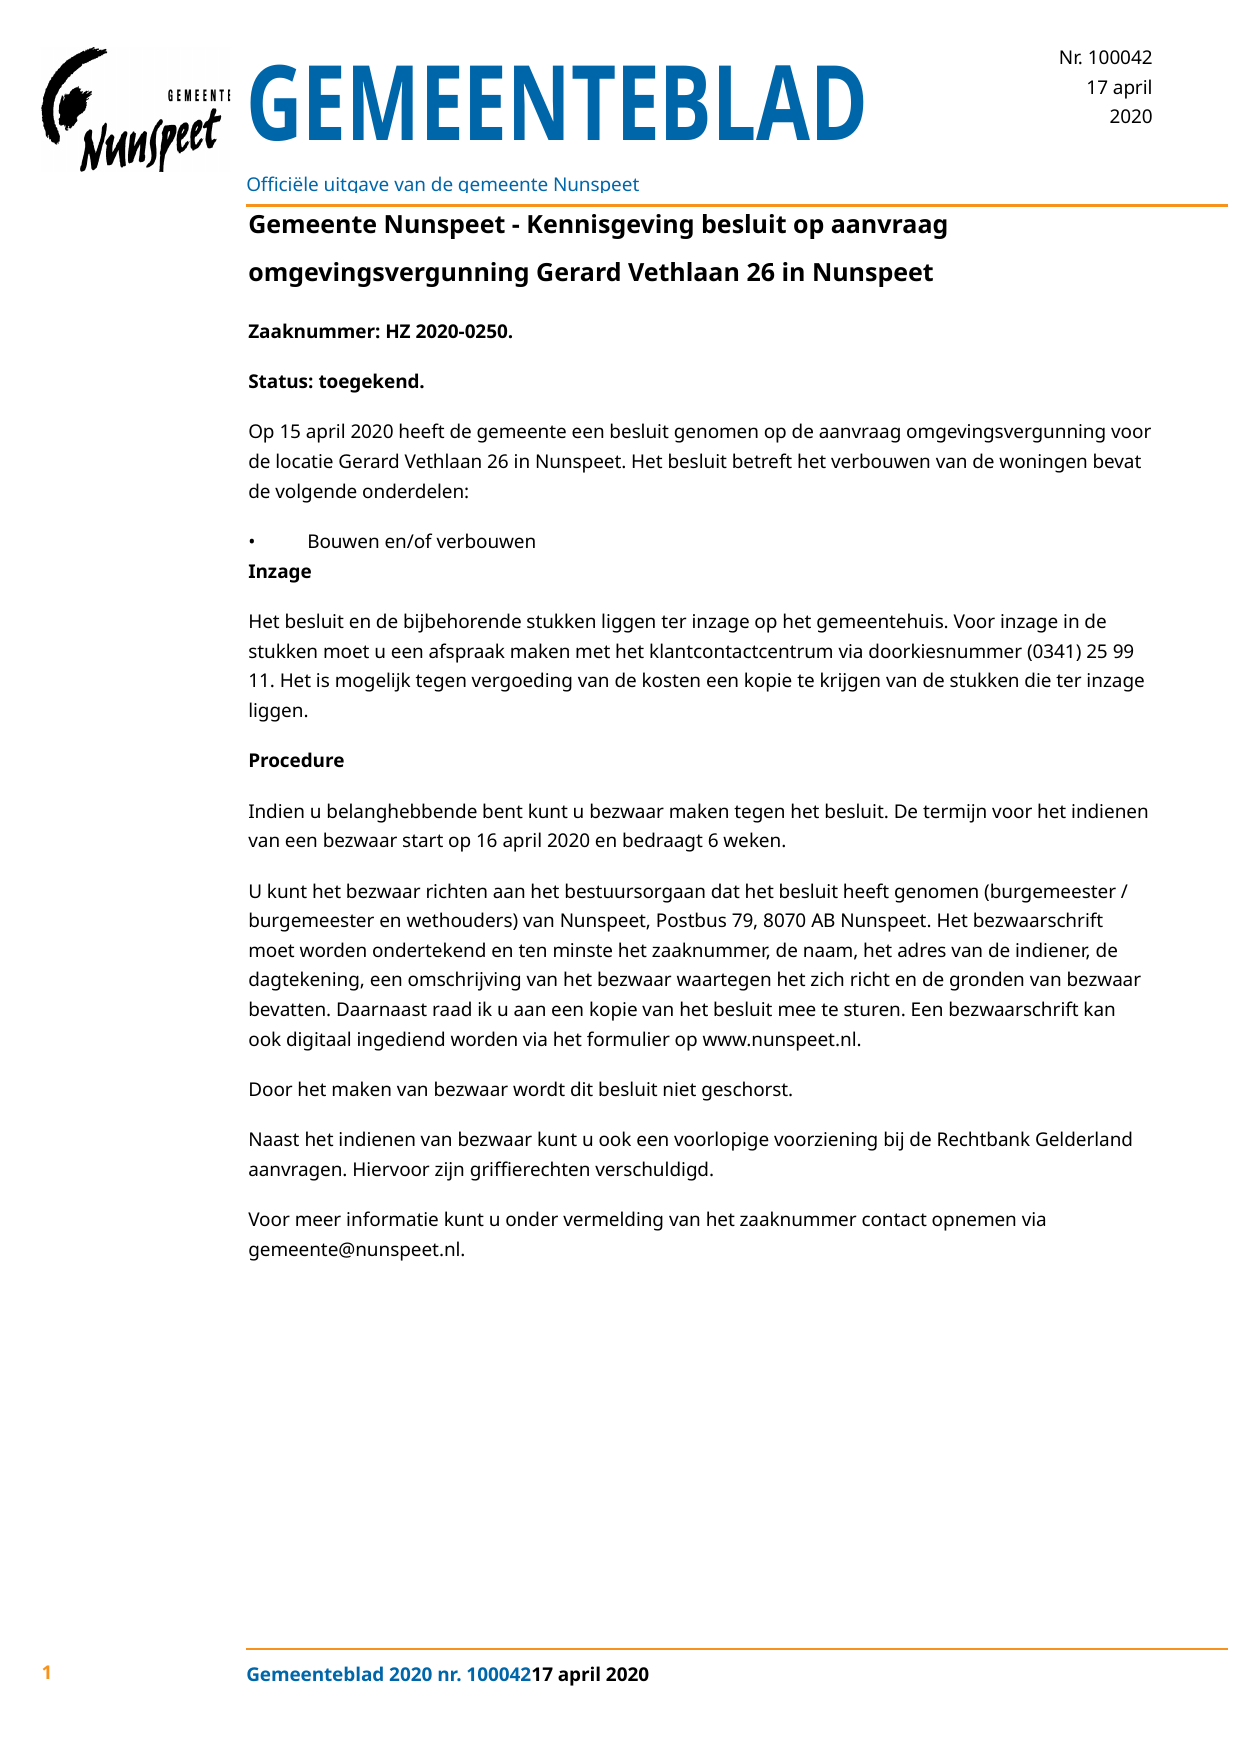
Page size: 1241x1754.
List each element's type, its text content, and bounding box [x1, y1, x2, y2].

text Op 15 april 2020 heeft de gemeente een besluit genomen op de aanvraag omgevingsvergunning voor de locatie Gerard Vethlaan 26 in Nunspeet. Het besluit betreft het verbouwen van de woningen bevat de volgende onderdelen: [248, 419, 1152, 504]
text Naast het indienen van bezwaar kunt u ook een voorlopige voorziening bij de Rechtbank Gelderland aanvragen. Hiervoor zijn griffierechten verschuldigd. [248, 1127, 1152, 1182]
text Door het maken van bezwaar wordt dit besluit niet geschorst. [248, 1076, 1152, 1102]
text Indien u belanghebbende bent kunt u bezwaar maken tegen het besluit. De termijn voor het indienen van een bezwaar start op 16 april 2020 en bedraagt 6 weken. [248, 798, 1152, 853]
text Voor meer informatie kunt u onder vermelding van het zaaknummer contact opnemen via gemeente@nunspeet.nl. [248, 1207, 1152, 1262]
text Gemeente Nunspeet - Kennisgeving besluit op aanvraag omgevingsvergunning Gerard Vethlaan 26 in Nunspeet [248, 207, 1152, 288]
picture [41, 47, 231, 172]
text Het besluit en de bijbehorende stukken liggen ter inzage op het gemeentehuis. Voor inzage in de stukken moet u een afspraak maken met het klantcontactcentrum via doorkiesnummer (0341) 25 99 11. Het is mogelijk tegen vergoeding van de kosten een kopie te krijgen van de stukken die ter inzage liggen. [248, 608, 1152, 723]
text Zaaknummer: HZ 2020-0250. [248, 318, 1152, 344]
text Status: toegekend. [248, 368, 1152, 394]
text Procedure [248, 747, 1152, 773]
text U kunt het bezwaar richten aan het bestuursorgaan dat het besluit heeft genomen (burgemeester / burgemeester en wethouders) van Nunspeet, Postbus 79, 8070 AB Nunspeet. Het bezwaarschrift moet worden ondertekend en ten minste het zaaknummer, de naam, het adres van de indiener, de dagtekening, een omschrijving van het bezwaar waartegen het zich richt en de gronden van bezwaar bevatten. Daarnaast raad ik u aan een kopie van het besluit mee te sturen. Een bezwaarschrift kan ook digitaal ingediend worden via het formulier op www.nunspeet.nl. [248, 878, 1152, 1052]
text Inzage [248, 558, 1152, 584]
list Bouwen en/of verbouwen [248, 528, 1152, 554]
